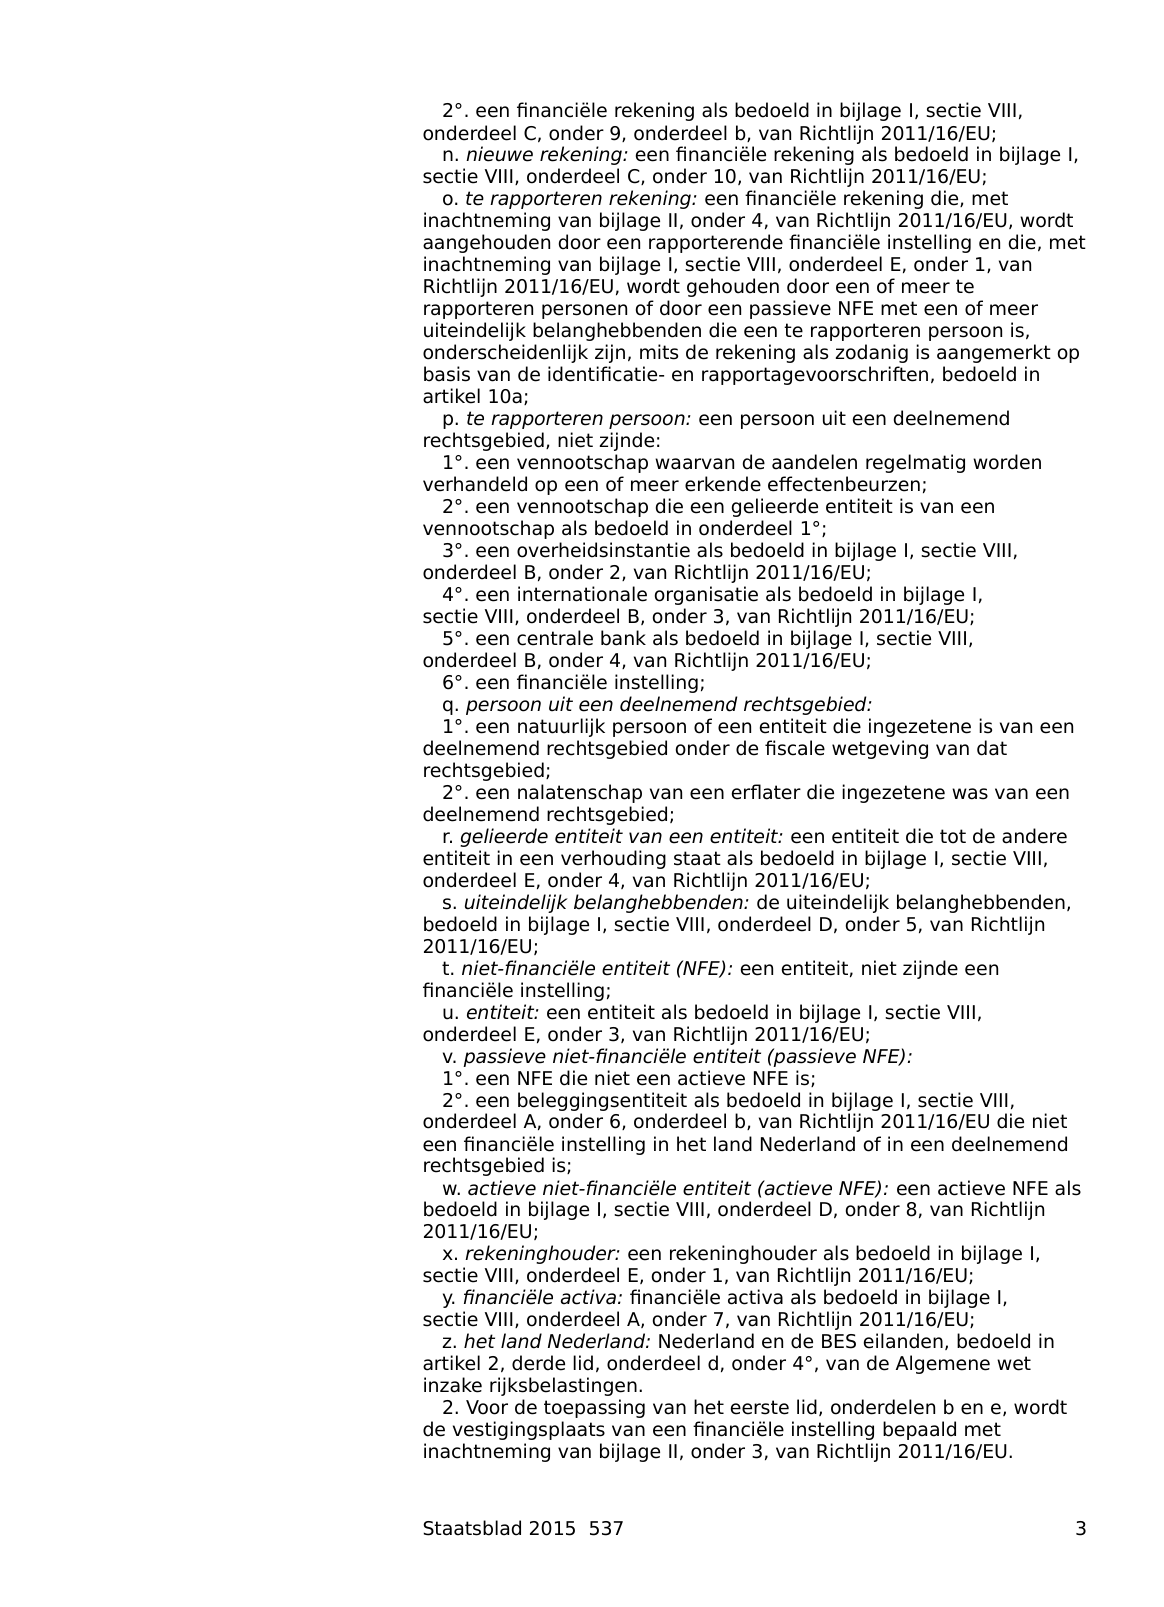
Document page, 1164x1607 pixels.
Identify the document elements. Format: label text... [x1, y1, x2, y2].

text x. rekeninghouder: een rekeninghouder als bedoeld in bijlage I, sectie VIII, onderdeel E, onder 1, van Richtlijn 2011/16/EU; [422, 1243, 1087, 1287]
text 2°. een financiële rekening als bedoeld in bijlage I, sectie VIII, onderdeel C, onder 9, onderdeel b, van Richtlijn 2011/16/EU; [422, 100, 1087, 144]
text 2. Voor de toepassing van het eerste lid, onderdelen b en e, wordt de vestigingsplaats van een financiële instelling bepaald met inachtneming van bijlage II, onder 3, van Richtlijn 2011/16/EU. [422, 1397, 1087, 1463]
text 6°. een financiële instelling; [422, 672, 1087, 694]
text p. te rapporteren persoon: een persoon uit een deelnemend rechtsgebied, niet zijnde: [422, 408, 1087, 452]
text t. niet-financiële entiteit (NFE): een entiteit, niet zijnde een financiële instelling; [422, 958, 1087, 1002]
text 3°. een overheidsinstantie als bedoeld in bijlage I, sectie VIII, onderdeel B, onder 2, van Richtlijn 2011/16/EU; [422, 540, 1087, 584]
text u. entiteit: een entiteit als bedoeld in bijlage I, sectie VIII, onderdeel E, onder 3, van Richtlijn 2011/16/EU; [422, 1002, 1087, 1046]
text 1°. een natuurlijk persoon of een entiteit die ingezetene is van een deelnemend rechtsgebied onder de fiscale wetgeving van dat rechtsgebied; [422, 716, 1087, 782]
text y. financiële activa: financiële activa als bedoeld in bijlage I, sectie VIII, onderdeel A, onder 7, van Richtlijn 2011/16/EU; [422, 1287, 1087, 1331]
text n. nieuwe rekening: een financiële rekening als bedoeld in bijlage I, sectie VIII, onderdeel C, onder 10, van Richtlijn 2011/16/EU; [422, 144, 1087, 188]
text 1°. een vennootschap waarvan de aandelen regelmatig worden verhandeld op een of meer erkende effectenbeurzen; [422, 452, 1087, 496]
text 2°. een vennootschap die een gelieerde entiteit is van een vennootschap als bedoeld in onderdeel 1°; [422, 496, 1087, 540]
text z. het land Nederland: Nederland en de BES eilanden, bedoeld in artikel 2, derde lid, onderdeel d, onder 4°, van de Algemene wet inzake rijksbelastingen. [422, 1331, 1087, 1397]
text 2°. een nalatenschap van een erflater die ingezetene was van een deelnemend rechtsgebied; [422, 782, 1087, 826]
text 5°. een centrale bank als bedoeld in bijlage I, sectie VIII, onderdeel B, onder 4, van Richtlijn 2011/16/EU; [422, 628, 1087, 672]
text s. uiteindelijk belanghebbenden: de uiteindelijk belanghebbenden, bedoeld in bijlage I, sectie VIII, onderdeel D, onder 5, van Richtlijn 2011/16/EU; [422, 892, 1087, 958]
text r. gelieerde entiteit van een entiteit: een entiteit die tot de andere entiteit in een verhouding staat als bedoeld in bijlage I, sectie VIII, onderdeel E, onder 4, van Richtlijn 2011/16/EU; [422, 826, 1087, 892]
text v. passieve niet-financiële entiteit (passieve NFE): [422, 1046, 1087, 1067]
text 1°. een NFE die niet een actieve NFE is; [422, 1067, 1087, 1089]
text q. persoon uit een deelnemend rechtsgebied: [422, 694, 1087, 716]
text o. te rapporteren rekening: een financiële rekening die, met inachtneming van bijlage II, onder 4, van Richtlijn 2011/16/EU, wordt aangehouden door een rapporterende financiële instelling en die, met inachtneming van bijlage I, sectie VIII, onderdeel E, onder 1, van Richtlijn 2011/16/EU, wordt gehouden door een of meer te rapporteren personen of door een passieve NFE met een of meer uiteindelijk belanghebbenden die een te rapporteren persoon is, onderscheidenlijk zijn, mits de rekening als zodanig is aangemerkt op basis van de identificatie- en rapportagevoorschriften, bedoeld in artikel 10a; [422, 188, 1087, 408]
text w. actieve niet-financiële entiteit (actieve NFE): een actieve NFE als bedoeld in bijlage I, sectie VIII, onderdeel D, onder 8, van Richtlijn 2011/16/EU; [422, 1177, 1087, 1243]
text 2°. een beleggingsentiteit als bedoeld in bijlage I, sectie VIII, onderdeel A, onder 6, onderdeel b, van Richtlijn 2011/16/EU die niet een financiële instelling in het land Nederland of in een deelnemend rechtsgebied is; [422, 1089, 1087, 1177]
text 4°. een internationale organisatie als bedoeld in bijlage I, sectie VIII, onderdeel B, onder 3, van Richtlijn 2011/16/EU; [422, 584, 1087, 628]
